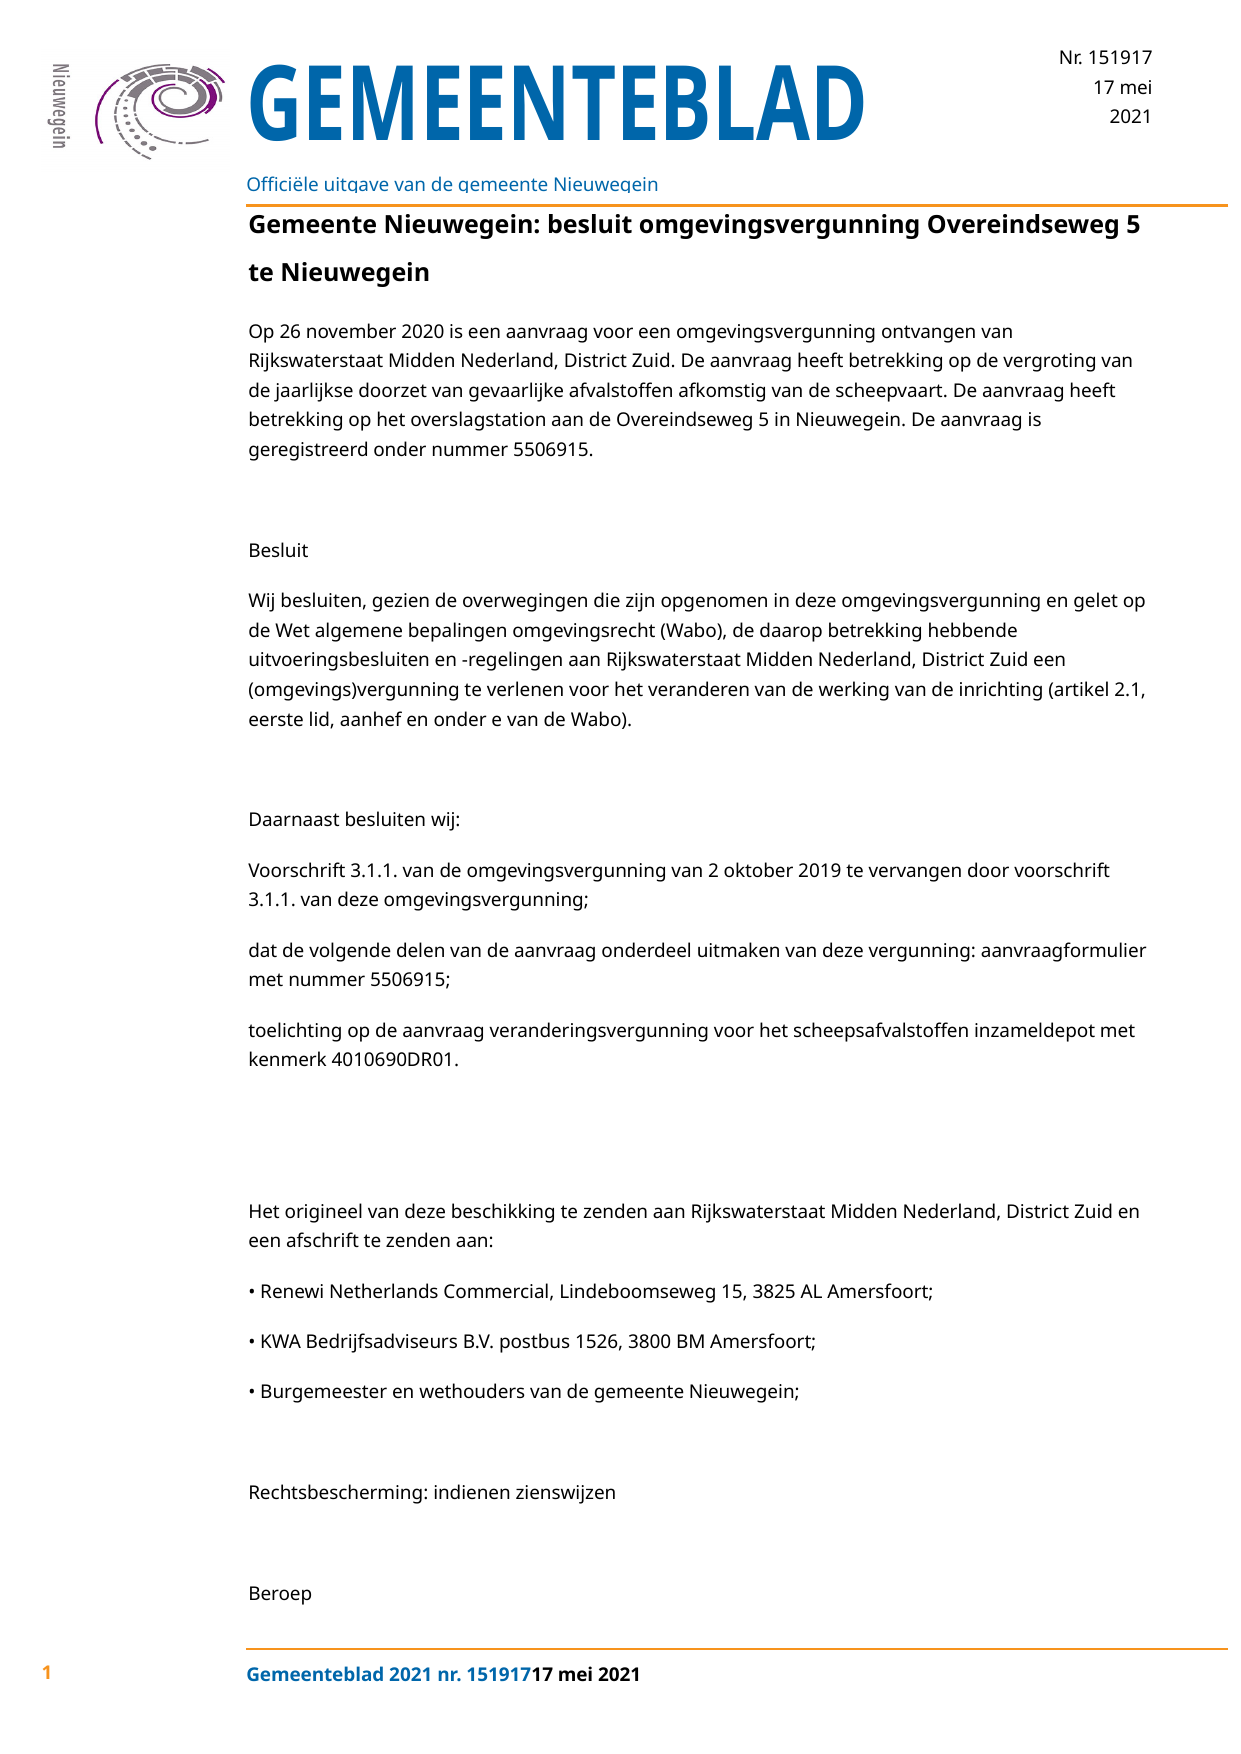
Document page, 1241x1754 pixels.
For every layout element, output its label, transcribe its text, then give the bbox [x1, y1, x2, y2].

text Gemeente Nieuwegein: besluit omgevingsvergunning Overeindseweg 5 te Nieuwegein [248, 207, 1152, 288]
text dat de volgende delen van de aanvraag onderdeel uitmaken van deze vergunning: aanvraagformulier met nummer 5506915; [248, 937, 1152, 992]
text • KWA Bedrijfsadviseurs B.V. postbus 1526, 3800 BM Amersfoort; [248, 1328, 1152, 1354]
text toelichting op de aanvraag veranderingsvergunning voor het scheepsafvalstoffen inzameldepot met kenmerk 4010690DR01. [248, 1017, 1152, 1072]
picture [41, 47, 231, 172]
text Daarnaast besluiten wij: [248, 807, 1152, 832]
text Rechtsbescherming: indienen zienswijzen [248, 1479, 1152, 1505]
text Besluit [248, 537, 1152, 563]
text • Renewi Netherlands Commercial, Lindeboomseweg 15, 3825 AL Amersfoort; [248, 1278, 1152, 1304]
text Het origineel van deze beschikking te zenden aan Rijkswaterstaat Midden Nederland, District Zuid en een afschrift te zenden aan: [248, 1198, 1152, 1253]
text Beroep [248, 1580, 1152, 1606]
text Op 26 november 2020 is een aanvraag voor een omgevingsvergunning ontvangen van Rijkswaterstaat Midden Nederland, District Zuid. De aanvraag heeft betrekking op de vergroting van de jaarlijkse doorzet van gevaarlijke afvalstoffen afkomstig van de scheepvaart. De aanvraag heeft betrekking op het overslagstation aan de Overeindseweg 5 in Nieuwegein. De aanvraag is geregistreerd onder nummer 5506915. [248, 318, 1152, 462]
text Wij besluiten, gezien de overwegingen die zijn opgenomen in deze omgevingsvergunning en gelet op de Wet algemene bepalingen omgevingsrecht (Wabo), de daarop betrekking hebbende uitvoeringsbesluiten en -regelingen aan Rijkswaterstaat Midden Nederland, District Zuid een (omgevings)vergunning te verlenen voor het veranderen van de werking van de inrichting (artikel 2.1, eerste lid, aanhef en onder e van de Wabo). [248, 587, 1152, 732]
text • Burgemeester en wethouders van de gemeente Nieuwegein; [248, 1379, 1152, 1404]
text Voorschrift 3.1.1. van de omgevingsvergunning van 2 oktober 2019 te vervangen door voorschrift 3.1.1. van deze omgevingsvergunning; [248, 857, 1152, 912]
